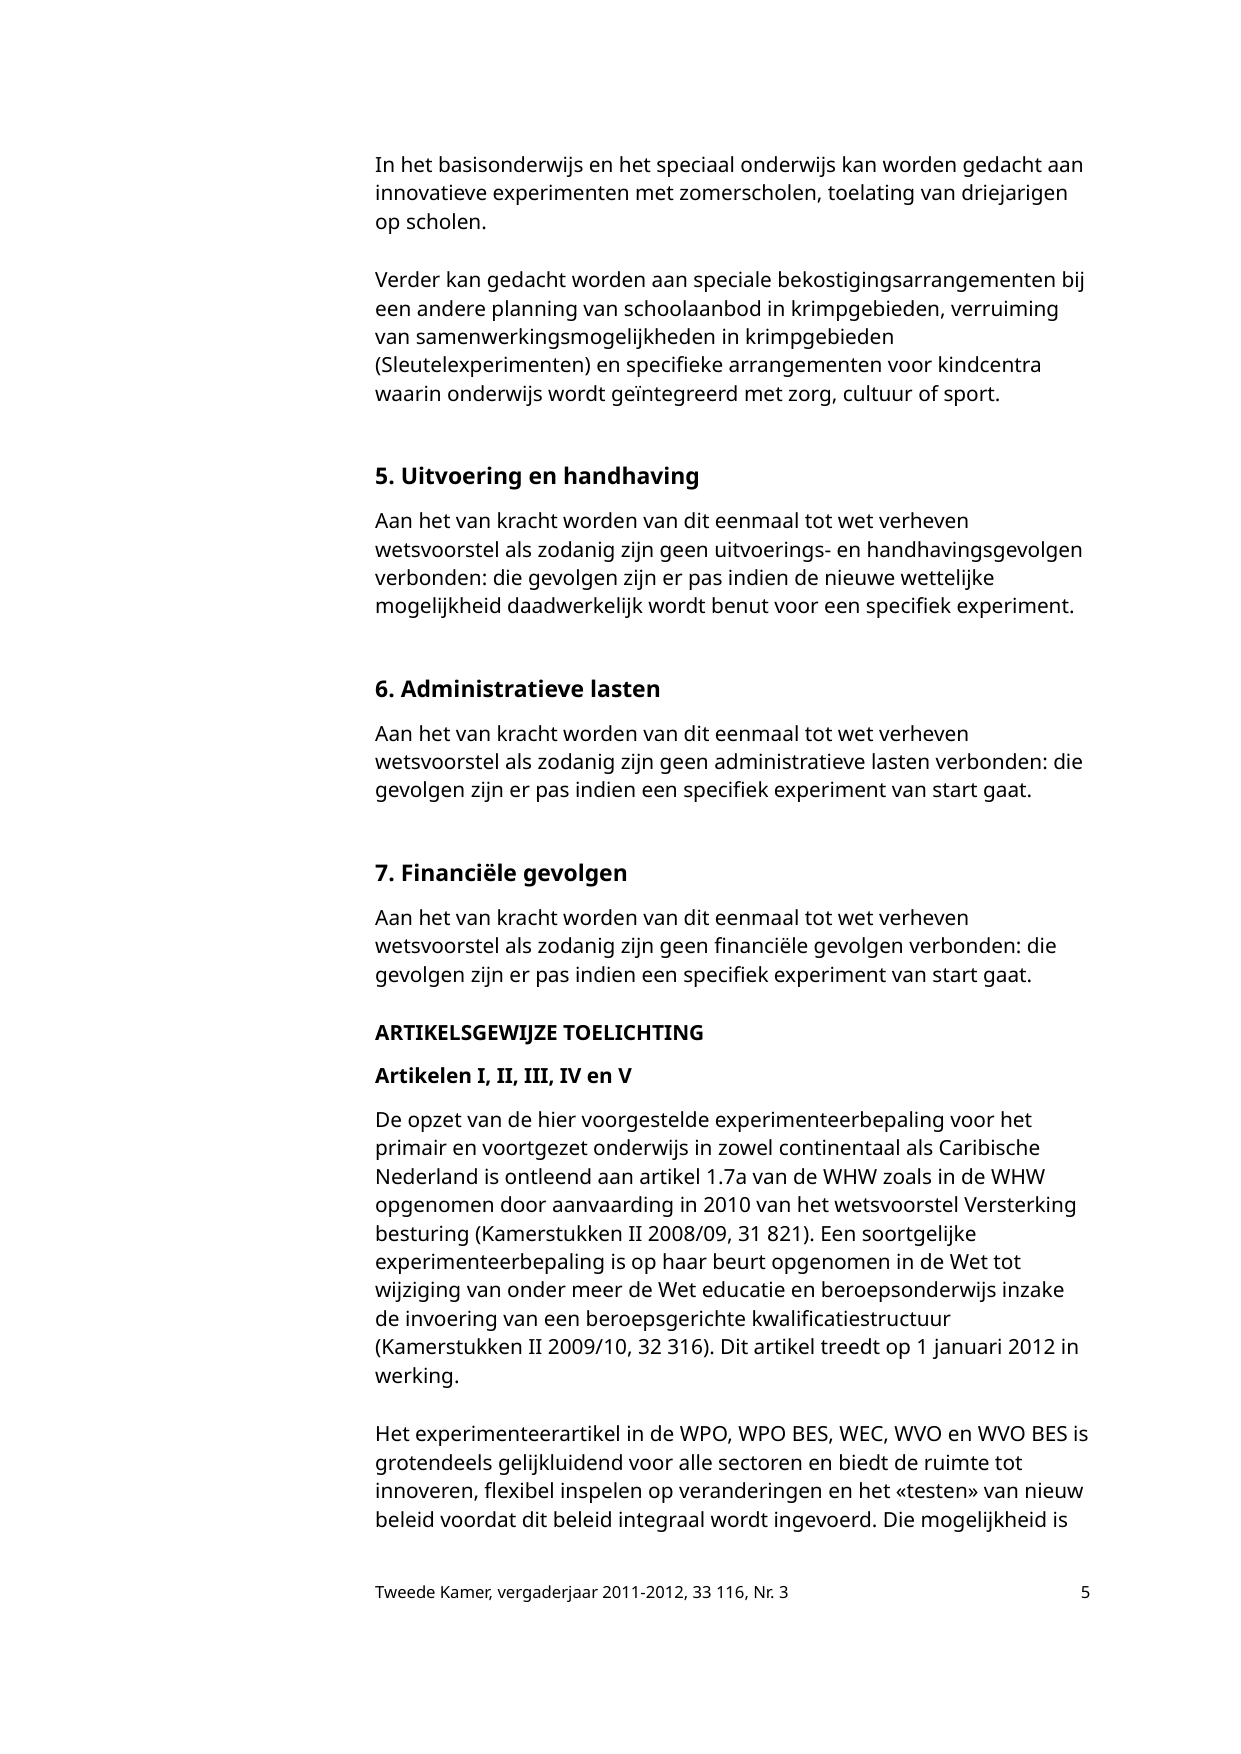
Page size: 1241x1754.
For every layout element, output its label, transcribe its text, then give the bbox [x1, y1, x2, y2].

subtitle 6. Administratieve lasten [375, 672, 1090, 704]
subtitle 7. Financiële gevolgen [375, 857, 1090, 888]
subtitle 5. Uitvoering en handhaving [375, 460, 1090, 491]
text Aan het van kracht worden van dit eenmaal tot wet verheven wetsvoorstel als zodanig zijn geen financiële gevolgen verbonden: die gevolgen zijn er pas indien een specifiek experiment van start gaat. [375, 903, 1090, 988]
text Verder kan gedacht worden aan speciale bekostigingsarrangementen bij een andere planning van schoolaanbod in krimpgebieden, verruiming van samenwerkingsmogelijkheden in krimpgebieden (Sleutelexperimenten) en specifieke arrangementen voor kindcentra waarin onderwijs wordt geïntegreerd met zorg, cultuur of sport. [375, 265, 1090, 407]
text De opzet van de hier voorgestelde experimenteerbepaling voor het primair en voortgezet onderwijs in zowel continentaal als Caribische Nederland is ontleend aan artikel 1.7a van de WHW zoals in de WHW opgenomen door aanvaarding in 2010 van het wetsvoorstel Versterking besturing (Kamerstukken II 2008/09, 31 821). Een soortgelijke experimenteerbepaling is op haar beurt opgenomen in de Wet tot wijziging van onder meer de Wet educatie en beroepsonderwijs inzake de invoering van een beroepsgerichte kwalificatiestructuur (Kamerstukken II 2009/10, 32 316). Dit artikel treedt op 1 januari 2012 in werking. [375, 1105, 1090, 1389]
text Het experimenteerartikel in de WPO, WPO BES, WEC, WVO en WVO BES is grotendeels gelijkluidend voor alle sectoren en biedt de ruimte tot innoveren, flexibel inspelen op veranderingen en het «testen» van nieuw beleid voordat dit beleid integraal wordt ingevoerd. Die mogelijkheid is [375, 1419, 1090, 1533]
text ARTIKELSGEWIJZE TOELICHTING [375, 1018, 1090, 1047]
text Aan het van kracht worden van dit eenmaal tot wet verheven wetsvoorstel als zodanig zijn geen administratieve lasten verbonden: die gevolgen zijn er pas indien een specifiek experiment van start gaat. [375, 719, 1090, 804]
text In het basisonderwijs en het speciaal onderwijs kan worden gedacht aan innovatieve experimenten met zomerscholen, toelating van driejarigen op scholen. [375, 150, 1090, 235]
text Artikelen I, II, III, IV en V [375, 1062, 1090, 1090]
text Aan het van kracht worden van dit eenmaal tot wet verheven wetsvoorstel als zodanig zijn geen uitvoerings- en handhavingsgevolgen verbonden: die gevolgen zijn er pas indien de nieuwe wettelijke mogelijkheid daadwerkelijk wordt benut voor een specifiek experiment. [375, 506, 1090, 620]
